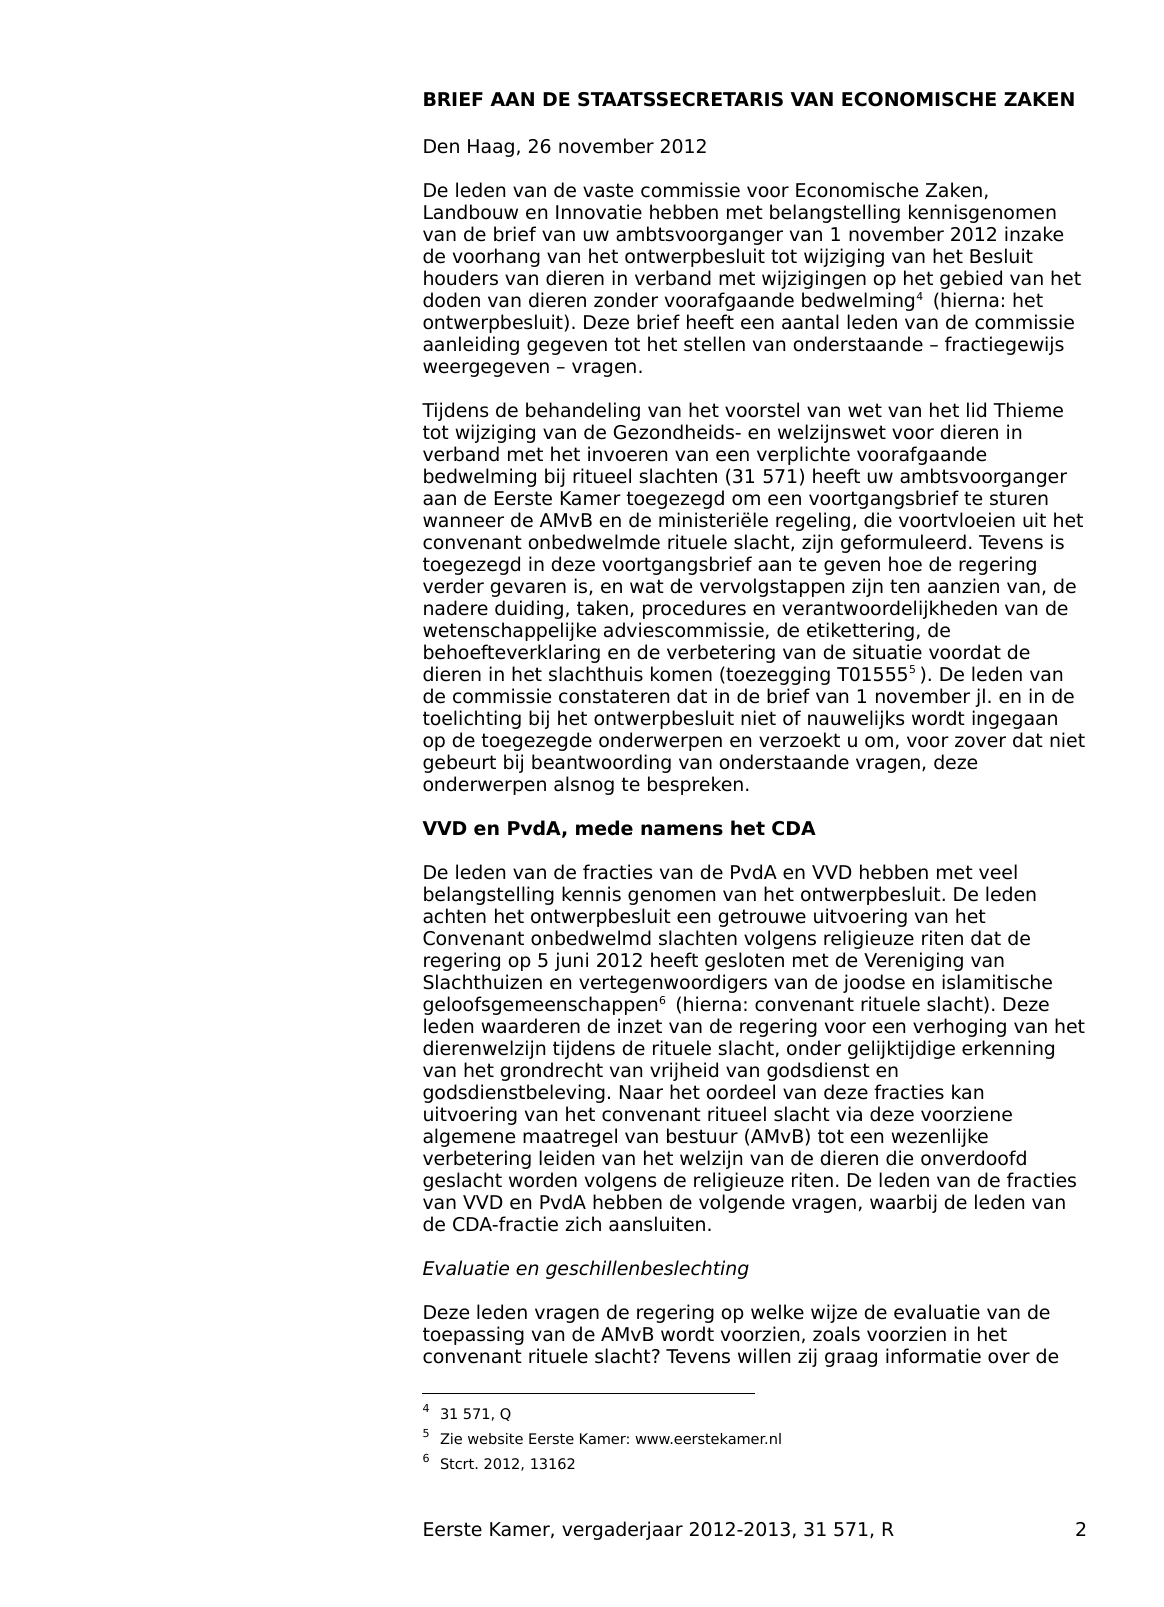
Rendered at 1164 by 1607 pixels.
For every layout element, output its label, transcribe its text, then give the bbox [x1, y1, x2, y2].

text Deze leden vragen de regering op welke wijze de evaluatie van de toepassing van de AMvB wordt voorzien, zoals voorzien in het convenant rituele slacht? Tevens willen zij graag informatie over de [422, 1302, 1087, 1368]
text Tijdens de behandeling van het voorstel van wet van het lid Thieme tot wijziging van de Gezondheids- en welzijnswet voor dieren in verband met het invoeren van een verplichte voorafgaande bedwelming bij ritueel slachten (31 571) heeft uw ambtsvoorganger aan de Eerste Kamer toegezegd om een voortgangsbrief te sturen wanneer de AMvB en de ministeriële regeling, die voortvloeien uit het convenant onbedwelmde rituele slacht, zijn geformuleerd. Tevens is toegezegd in deze voortgangsbrief aan te geven hoe de regering verder gevaren is, en wat de vervolgstappen zijn ten aanzien van, de nadere duiding, taken, procedures en verantwoordelijkheden van de wetenschappelijke adviescommissie, de etikettering, de behoefteverklaring en de verbetering van de situatie voordat de dieren in het slachthuis komen (toezegging T01555). De leden van de commissie constateren dat in de brief van 1 november jl. en in de toelichting bij het ontwerpbesluit niet of nauwelijks wordt ingegaan op de toegezegde onderwerpen en verzoekt u om, voor zover dat niet gebeurt bij beantwoording van onderstaande vragen, deze onderwerpen alsnog te bespreken. [422, 400, 1087, 796]
subtitle Evaluatie en geschillenbeslechting [422, 1258, 1087, 1280]
text Zie website Eerste Kamer: www.eerstekamer.nl [422, 1427, 1087, 1449]
text De leden van de vaste commissie voor Economische Zaken, Landbouw en Innovatie hebben met belangstelling kennisgenomen van de brief van uw ambtsvoorganger van 1 november 2012 inzake de voorhang van het ontwerpbesluit tot wijziging van het Besluit houders van dieren in verband met wijzigingen op het gebied van het doden van dieren zonder voorafgaande bedwelming (hierna: het ontwerpbesluit). Deze brief heeft een aantal leden van de commissie aanleiding gegeven tot het stellen van onderstaande – fractiegewijs weergegeven – vragen. [422, 180, 1087, 378]
subtitle VVD en PvdA, mede namens het CDA [422, 818, 1087, 840]
text 31 571, Q [422, 1402, 1087, 1424]
subtitle BRIEF AAN DE STAATSSECRETARIS VAN ECONOMISCHE ZAKEN [422, 89, 1087, 111]
text Den Haag, 26 november 2012 [422, 136, 1087, 158]
text Stcrt. 2012, 13162 [422, 1452, 1087, 1474]
text De leden van de fracties van de PvdA en VVD hebben met veel belangstelling kennis genomen van het ontwerpbesluit. De leden achten het ontwerpbesluit een getrouwe uitvoering van het Convenant onbedwelmd slachten volgens religieuze riten dat de regering op 5 juni 2012 heeft gesloten met de Vereniging van Slachthuizen en vertegenwoordigers van de joodse en islamitische geloofsgemeenschappen (hierna: convenant rituele slacht). Deze leden waarderen de inzet van de regering voor een verhoging van het dierenwelzijn tijdens de rituele slacht, onder gelijktijdige erkenning van het grondrecht van vrijheid van godsdienst en godsdienstbeleving. Naar het oordeel van deze fracties kan uitvoering van het convenant ritueel slacht via deze voorziene algemene maatregel van bestuur (AMvB) tot een wezenlijke verbetering leiden van het welzijn van de dieren die onverdoofd geslacht worden volgens de religieuze riten. De leden van de fracties van VVD en PvdA hebben de volgende vragen, waarbij de leden van de CDA-fractie zich aansluiten. [422, 862, 1087, 1236]
